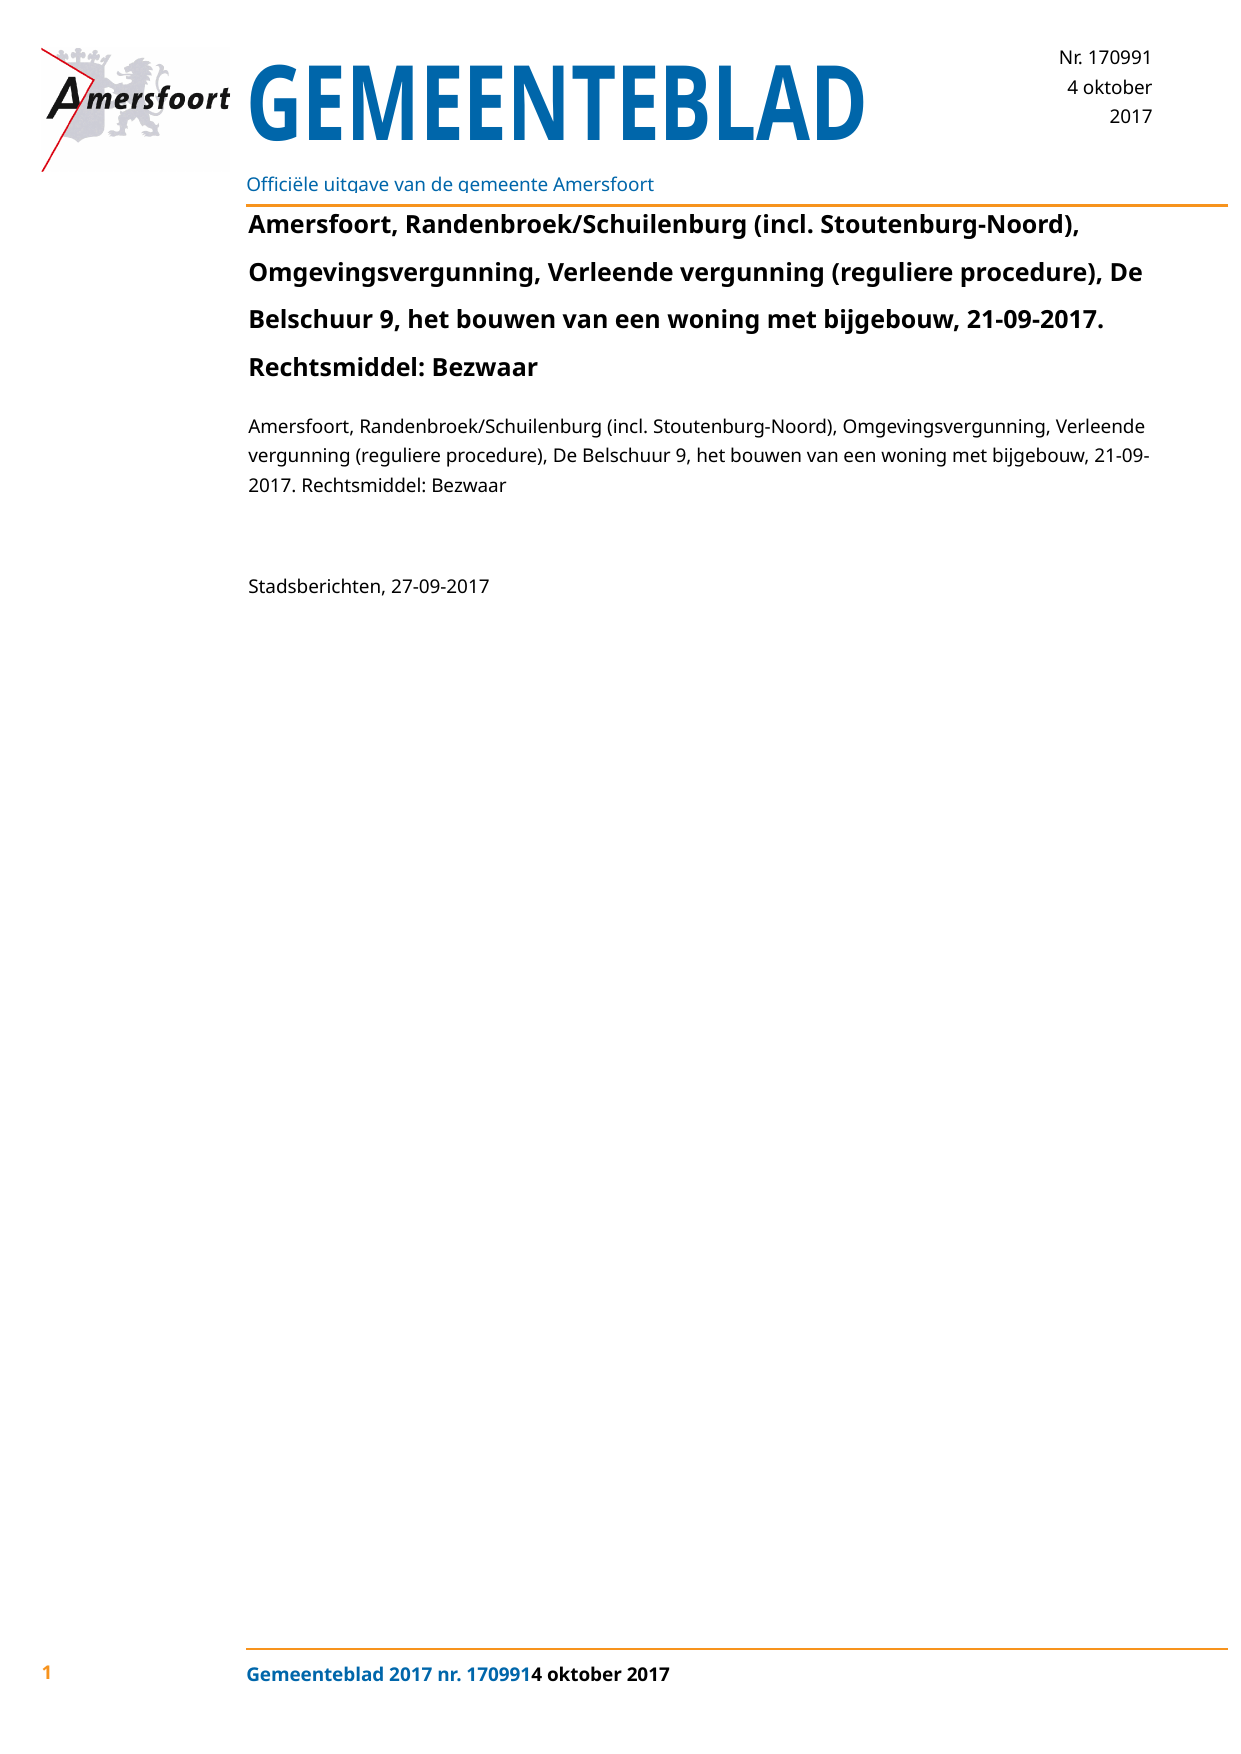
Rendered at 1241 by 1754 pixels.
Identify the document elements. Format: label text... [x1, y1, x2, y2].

text Amersfoort, Randenbroek/Schuilenburg (incl. Stoutenburg-Noord), Omgevingsvergunning, Verleende vergunning (reguliere procedure), De Belschuur 9, het bouwen van een woning met bijgebouw, 21-09-2017. Rechtsmiddel: Bezwaar [248, 207, 1152, 384]
picture [41, 47, 231, 172]
text Stadsberichten, 27-09-2017 [248, 573, 1152, 599]
text Amersfoort, Randenbroek/Schuilenburg (incl. Stoutenburg-Noord), Omgevingsvergunning, Verleende vergunning (reguliere procedure), De Belschuur 9, het bouwen van een woning met bijgebouw, 21-09-2017. Rechtsmiddel: Bezwaar [248, 413, 1152, 498]
